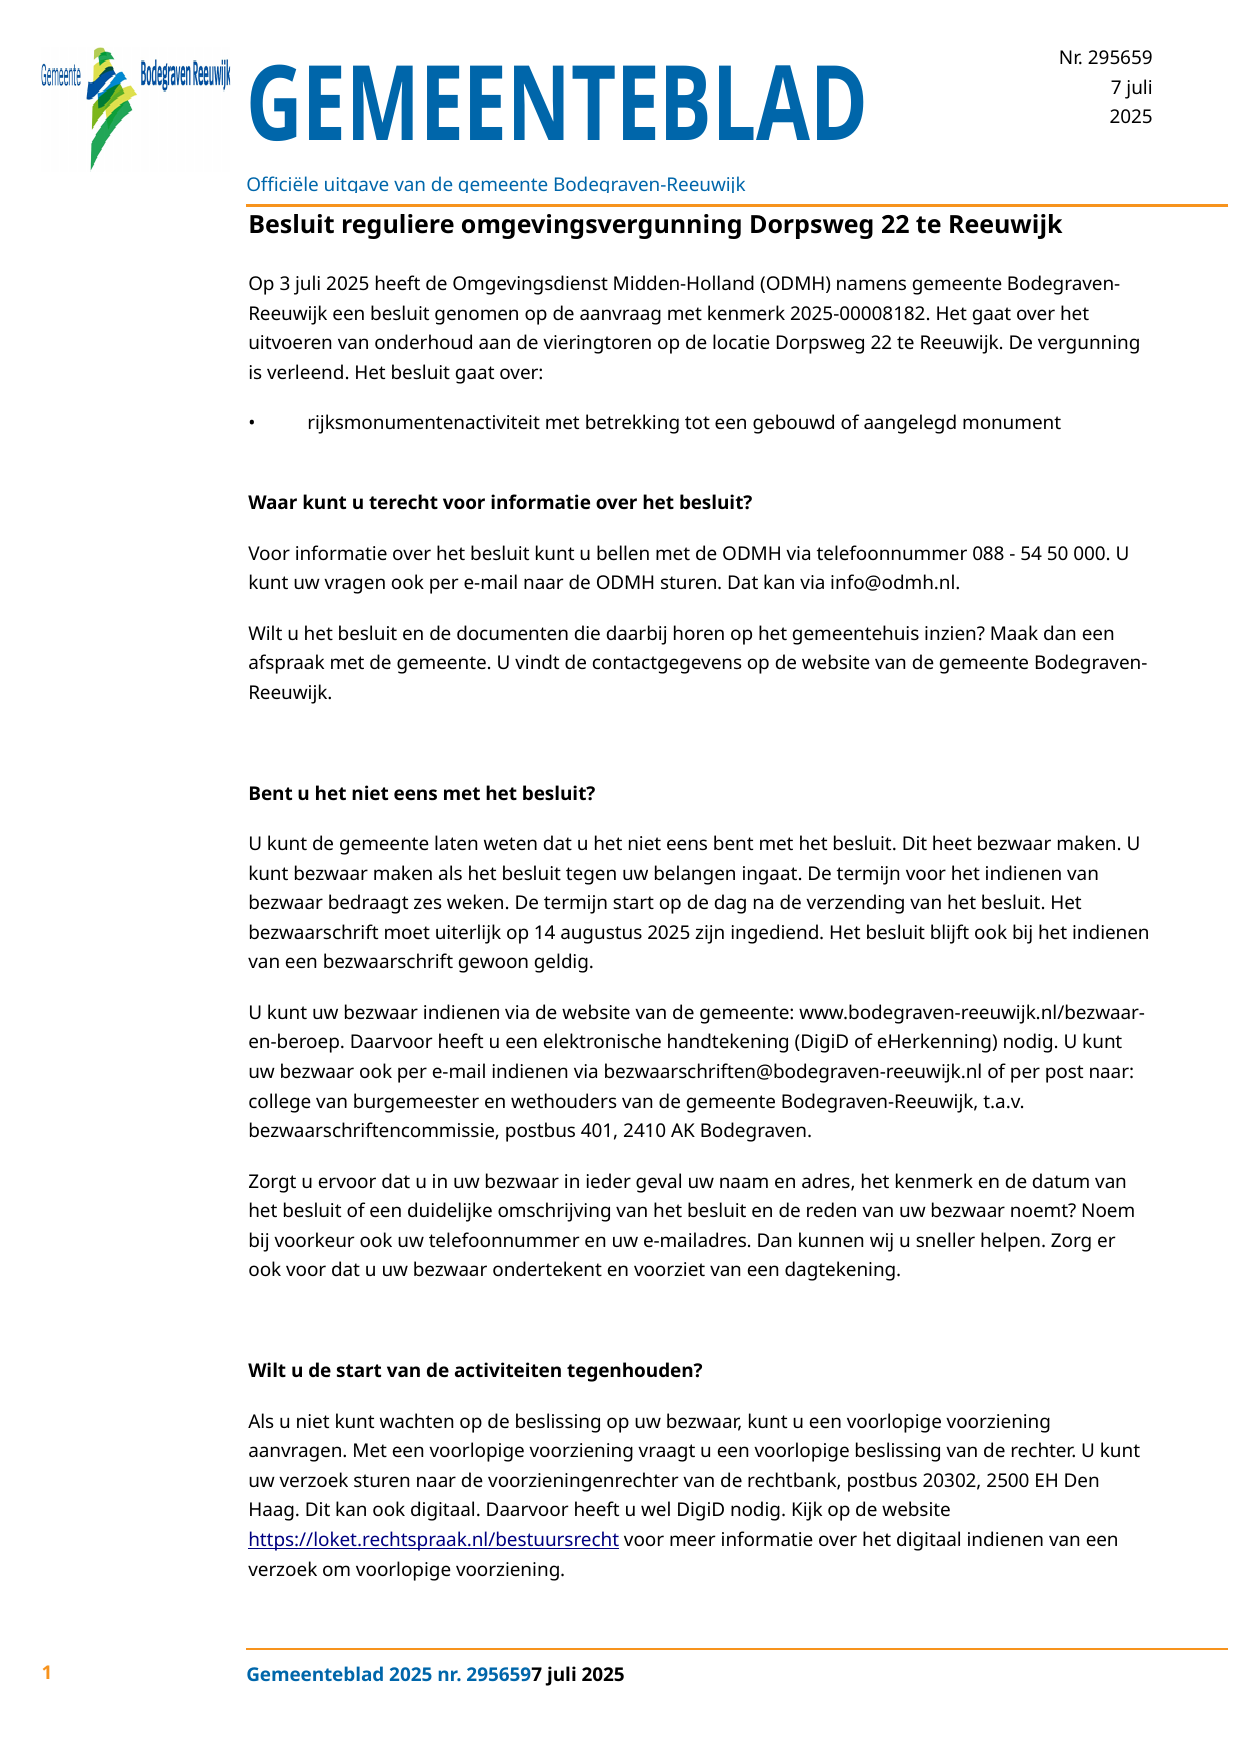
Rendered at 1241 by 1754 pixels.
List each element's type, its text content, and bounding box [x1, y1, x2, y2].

picture [41, 47, 231, 172]
text Besluit reguliere omgevingsvergunning Dorpsweg 22 te Reeuwijk [248, 207, 1152, 241]
text Voor informatie over het besluit kunt u bellen met de ODMH via telefoonnummer 088 - 54 50 000. U kunt uw vragen ook per e-mail naar de ODMH sturen. Dat kan via info@odmh.nl. [248, 540, 1152, 595]
text Als u niet kunt wachten op de beslissing op uw bezwaar, kunt u een voorlopige voorziening aanvragen. Met een voorlopige voorziening vraagt u een voorlopige beslissing van de rechter. U kunt uw verzoek sturen naar de voorzieningenrechter van de rechtbank, postbus 20302, 2500 EH Den Haag. Dit kan ook digitaal. Daarvoor heeft u wel DigiD nodig. Kijk op de website https://loket.rechtspraak.nl/bestuursrecht voor meer informatie over het digitaal indienen van een verzoek om voorlopige voorziening. [248, 1408, 1152, 1581]
text Bent u het niet eens met het besluit? [248, 780, 1152, 806]
text U kunt uw bezwaar indienen via de website van de gemeente: www.bodegraven-reeuwijk.nl/bezwaar-en-beroep. Daarvoor heeft u een elektronische handtekening (DigiD of eHerkenning) nodig. U kunt uw bezwaar ook per e-mail indienen via bezwaarschriften@bodegraven-reeuwijk.nl of per post naar: college van burgemeester en wethouders van de gemeente Bodegraven-Reeuwijk, t.a.v. bezwaarschriftencommissie, postbus 401, 2410 AK Bodegraven. [248, 999, 1152, 1143]
text Wilt u het besluit en de documenten die daarbij horen op het gemeentehuis inzien? Maak dan een afspraak met de gemeente. U vindt de contactgegevens op de website van de gemeente Bodegraven-Reeuwijk. [248, 620, 1152, 705]
text Waar kunt u terecht voor informatie over het besluit? [248, 489, 1152, 515]
text Wilt u de start van de activiteiten tegenhouden? [248, 1357, 1152, 1383]
text Op 3 juli 2025 heeft de Omgevingsdienst Midden-Holland (ODMH) namens gemeente Bodegraven-Reeuwijk een besluit genomen op de aanvraag met kenmerk 2025-00008182. Het gaat over het uitvoeren van onderhoud aan de vieringtoren op de locatie Dorpsweg 22 te Reeuwijk. De vergunning is verleend. Het besluit gaat over: [248, 270, 1152, 385]
list rijksmonumentenactiviteit met betrekking tot een gebouwd of aangelegd monument [248, 409, 1152, 435]
text U kunt de gemeente laten weten dat u het niet eens bent met het besluit. Dit heet bezwaar maken. U kunt bezwaar maken als het besluit tegen uw belangen ingaat. De termijn voor het indienen van bezwaar bedraagt zes weken. De termijn start op de dag na de verzending van het besluit. Het bezwaarschrift moet uiterlijk op 14 augustus 2025 zijn ingediend. Het besluit blijft ook bij het indienen van een bezwaarschrift gewoon geldig. [248, 830, 1152, 974]
text Zorgt u ervoor dat u in uw bezwaar in ieder geval uw naam en adres, het kenmerk en de datum van het besluit of een duidelijke omschrijving van het besluit en de reden van uw bezwaar noemt? Noem bij voorkeur ook uw telefoonnummer en uw e-mailadres. Dan kunnen wij u sneller helpen. Zorg er ook voor dat u uw bezwaar ondertekent en voorziet van een dagtekening. [248, 1168, 1152, 1282]
